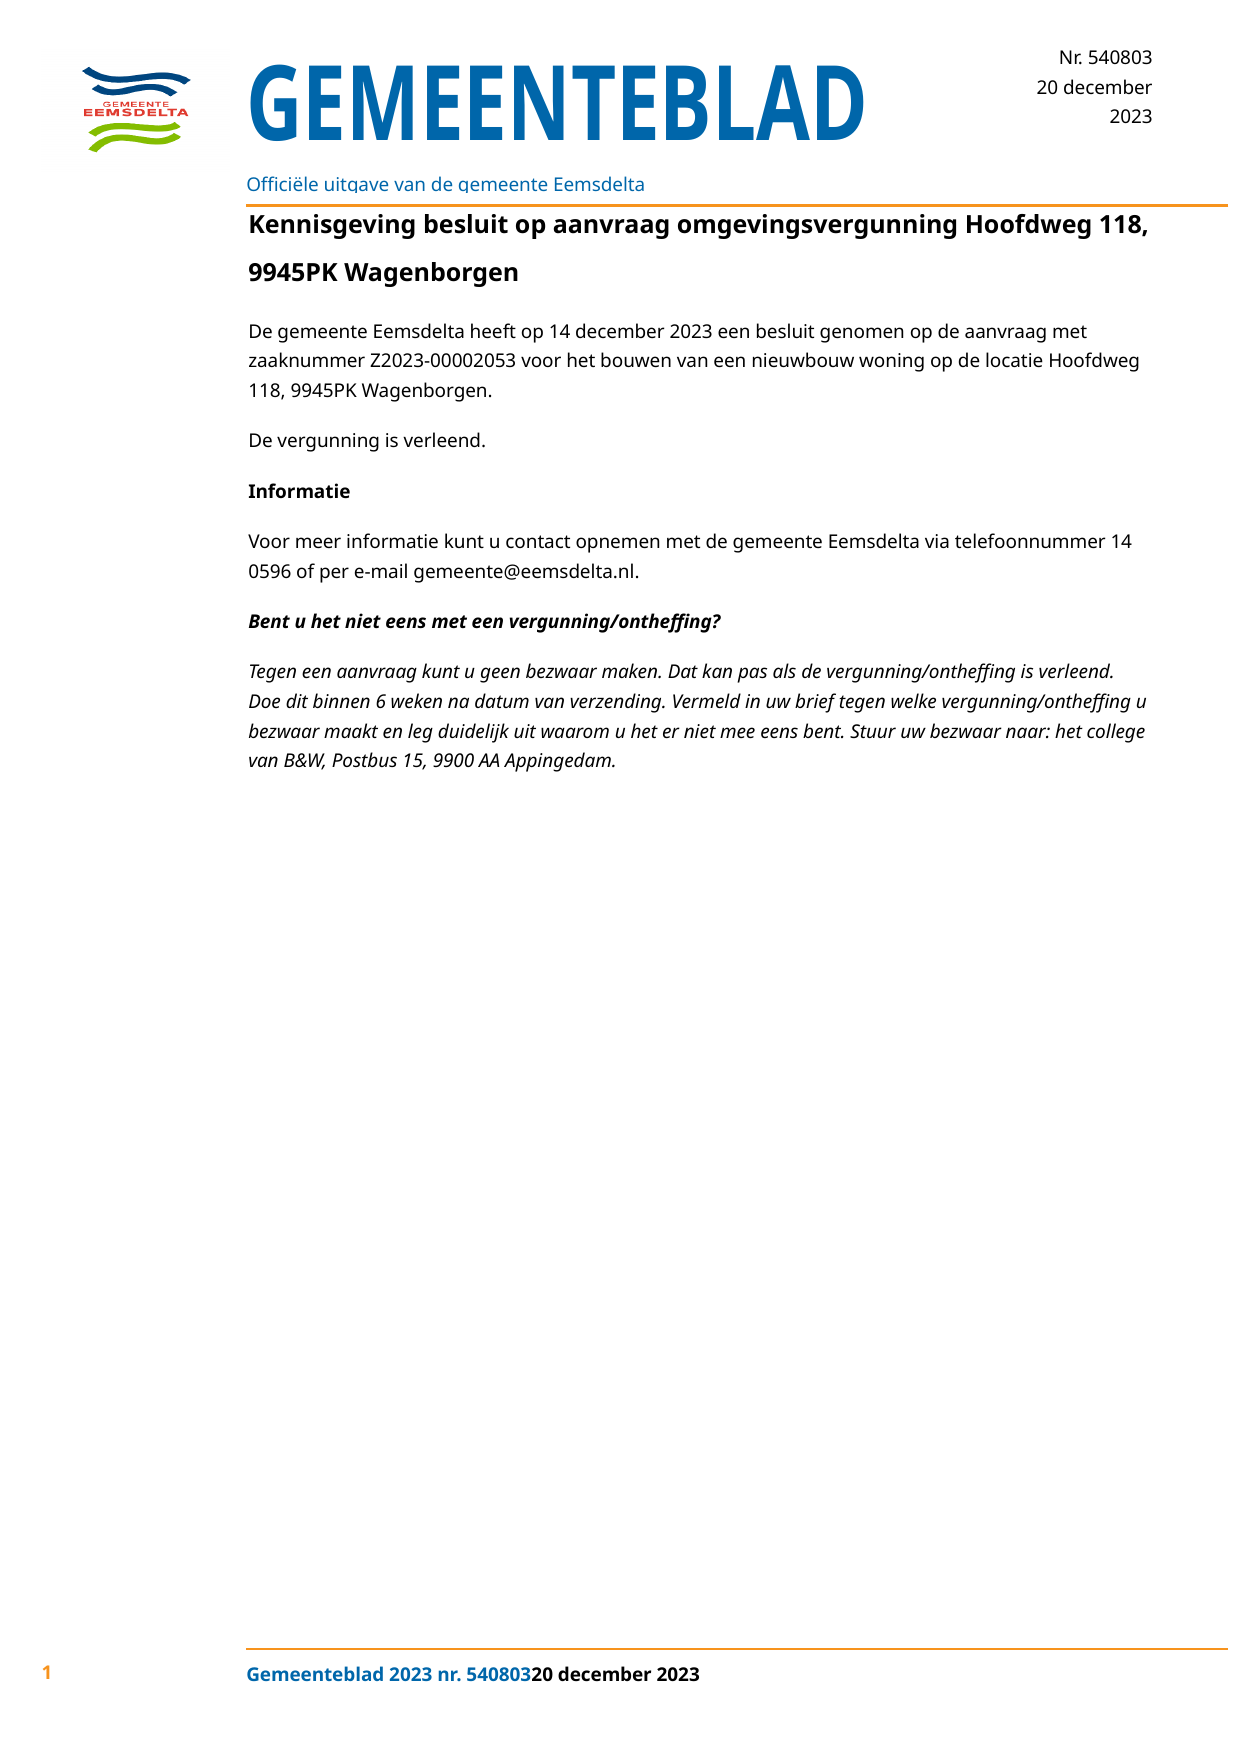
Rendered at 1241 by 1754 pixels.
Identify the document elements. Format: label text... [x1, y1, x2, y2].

text Tegen een aanvraag kunt u geen bezwaar maken. Dat kan pas als de vergunning/ontheffing is verleend. Doe dit binnen 6 weken na datum van verzending. Vermeld in uw brief tegen welke vergunning/ontheffing u bezwaar maakt en leg duidelijk uit waarom u het er niet mee eens bent. Stuur uw bezwaar naar: het college van B&W, Postbus 15, 9900 AA Appingedam. [248, 659, 1152, 773]
picture [41, 47, 231, 172]
text Kennisgeving besluit op aanvraag omgevingsvergunning Hoofdweg 118, 9945PK Wagenborgen [248, 207, 1152, 288]
text De vergunning is verleend. [248, 427, 1152, 453]
text Bent u het niet eens met een vergunning/ontheffing? [248, 608, 1152, 634]
text Voor meer informatie kunt u contact opnemen met de gemeente Eemsdelta via telefoonnummer 14 0596 of per e-mail gemeente@eemsdelta.nl. [248, 528, 1152, 584]
text Informatie [248, 478, 1152, 504]
text De gemeente Eemsdelta heeft op 14 december 2023 een besluit genomen op de aanvraag met zaaknummer Z2023-00002053 voor het bouwen van een nieuwbouw woning op de locatie Hoofdweg 118, 9945PK Wagenborgen. [248, 318, 1152, 403]
